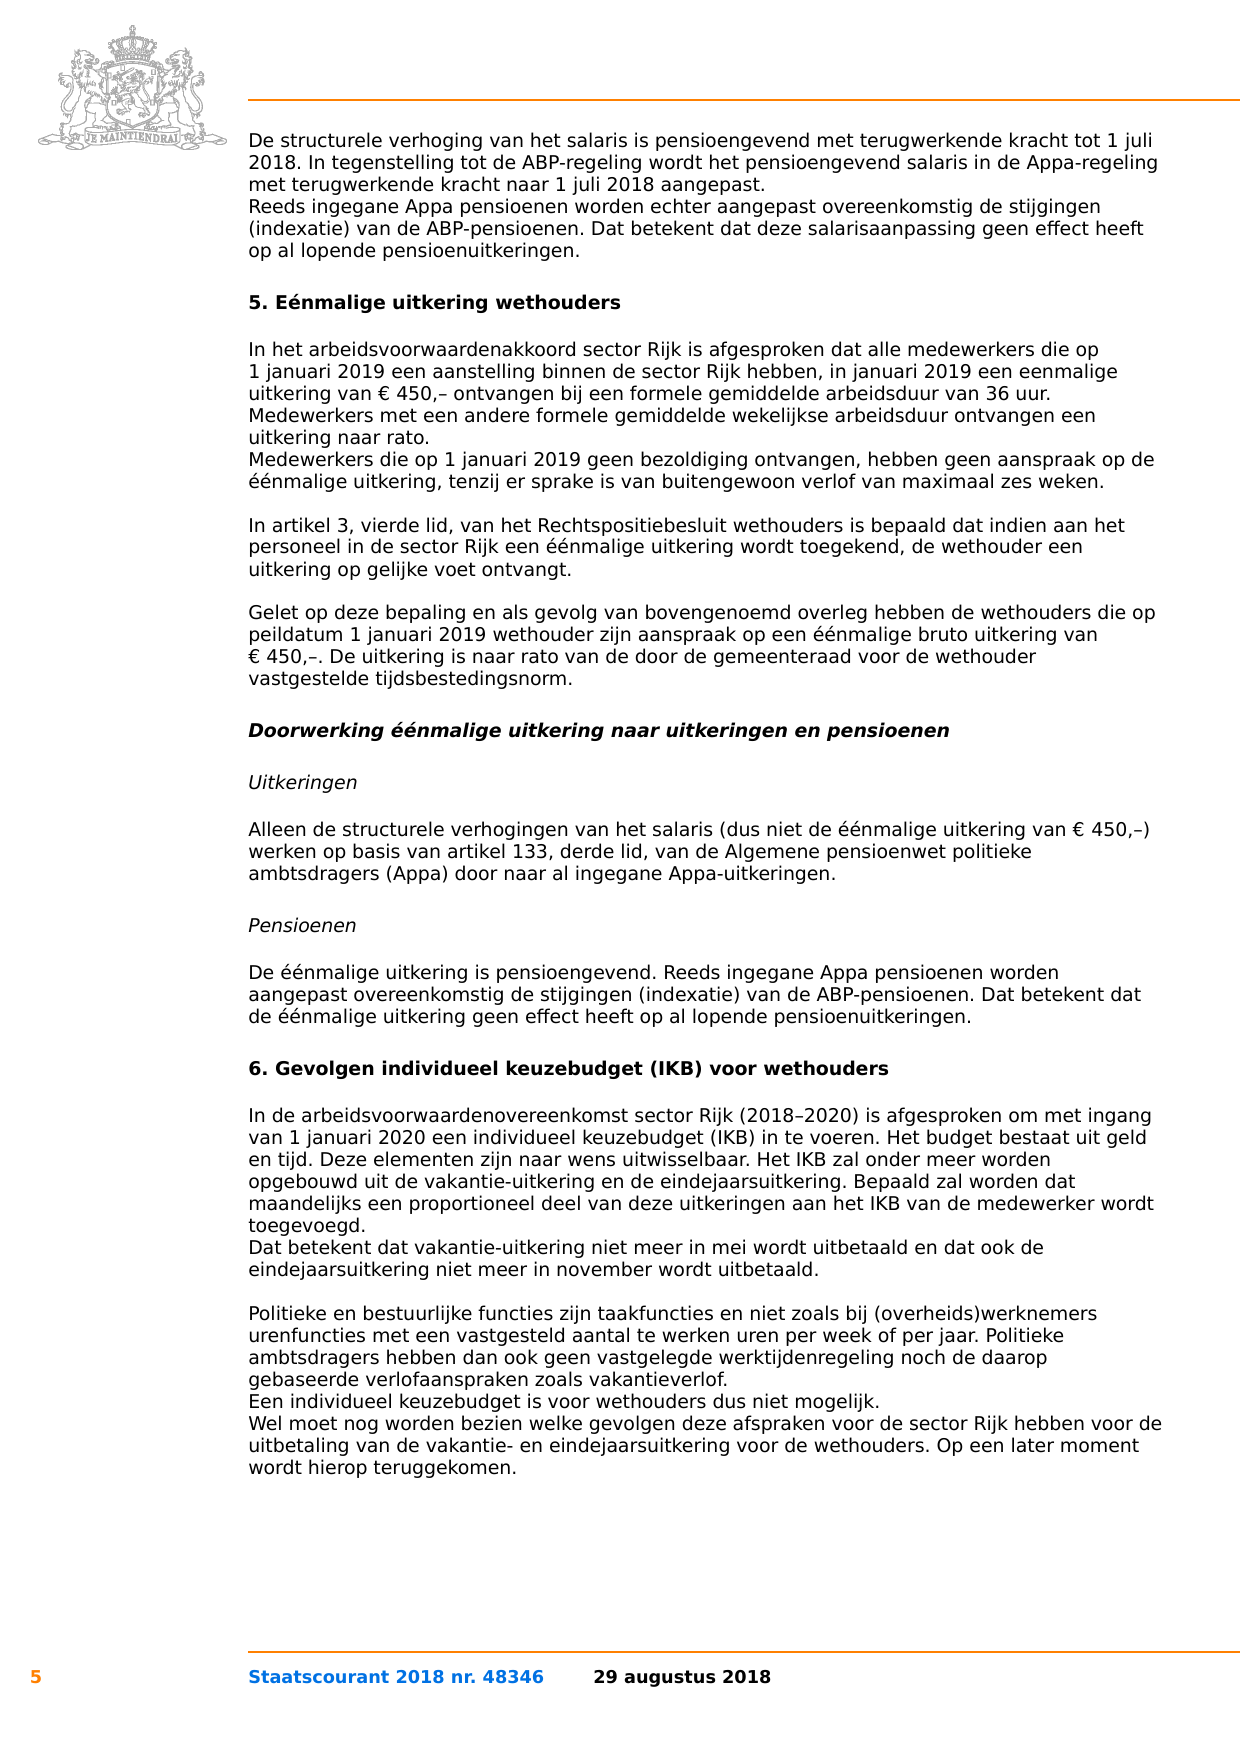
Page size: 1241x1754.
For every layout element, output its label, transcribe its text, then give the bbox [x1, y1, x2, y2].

text Politieke en bestuurlijke functies zijn taakfuncties en niet zoals bij (overheids)werknemers urenfuncties met een vastgesteld aantal te werken uren per week of per jaar. Politieke ambtsdragers hebben dan ook geen vastgelegde werktijdenregeling noch de daarop gebaseerde verlofaanspraken zoals vakantieverlof. [248, 1303, 1163, 1391]
text In de arbeidsvoorwaardenovereenkomst sector Rijk (2018–2020) is afgesproken om met ingang van 1 januari 2020 een individueel keuzebudget (IKB) in te voeren. Het budget bestaat uit geld en tijd. Deze elementen zijn naar wens uitwisselbaar. Het IKB zal onder meer worden opgebouwd uit de vakantie-uitkering en de eindejaarsuitkering. Bepaald zal worden dat maandelijks een proportioneel deel van deze uitkeringen aan het IKB van de medewerker wordt toegevoegd. [248, 1105, 1163, 1237]
subtitle 5. Eénmalige uitkering wethouders [248, 292, 1163, 314]
picture [38, 25, 227, 150]
subtitle Uitkeringen [248, 772, 1163, 794]
subtitle 6. Gevolgen individueel keuzebudget (IKB) voor wethouders [248, 1058, 1163, 1080]
text Medewerkers die op 1 januari 2019 geen bezoldiging ontvangen, hebben geen aanspraak op de éénmalige uitkering, tenzij er sprake is van buitengewoon verlof van maximaal zes weken. [248, 449, 1163, 493]
text In artikel 3, vierde lid, van het Rechtspositiebesluit wethouders is bepaald dat indien aan het personeel in de sector Rijk een éénmalige uitkering wordt toegekend, de wethouder een uitkering op gelijke voet ontvangt. [248, 514, 1163, 580]
text Alleen de structurele verhogingen van het salaris (dus niet de éénmalige uitkering van € 450,–) werken op basis van artikel 133, derde lid, van de Algemene pensioenwet politieke ambtsdragers (Appa) door naar al ingegane Appa-uitkeringen. [248, 819, 1163, 885]
text Dat betekent dat vakantie-uitkering niet meer in mei wordt uitbetaald en dat ook de eindejaarsuitkering niet meer in november wordt uitbetaald. [248, 1237, 1163, 1281]
text Gelet op deze bepaling en als gevolg van bovengenoemd overleg hebben de wethouders die op peildatum 1 januari 2019 wethouder zijn aanspraak op een éénmalige bruto uitkering van € 450,–. De uitkering is naar rato van de door de gemeenteraad voor de wethouder vastgestelde tijdsbestedingsnorm. [248, 602, 1163, 690]
text Reeds ingegane Appa pensioenen worden echter aangepast overeenkomstig de stijgingen (indexatie) van de ABP-pensioenen. Dat betekent dat deze salarisaanpassing geen effect heeft op al lopende pensioenuitkeringen. [248, 196, 1163, 262]
text De structurele verhoging van het salaris is pensioengevend met terugwerkende kracht tot 1 juli 2018. In tegenstelling tot de ABP-regeling wordt het pensioengevend salaris in de Appa-regeling met terugwerkende kracht naar 1 juli 2018 aangepast. [248, 130, 1163, 196]
text Een individueel keuzebudget is voor wethouders dus niet mogelijk. [248, 1391, 1163, 1413]
subtitle Pensioenen [248, 915, 1163, 937]
text Wel moet nog worden bezien welke gevolgen deze afspraken voor de sector Rijk hebben voor de uitbetaling van de vakantie- en eindejaarsuitkering voor de wethouders. Op een later moment wordt hierop teruggekomen. [248, 1413, 1163, 1478]
subtitle Doorwerking éénmalige uitkering naar uitkeringen en pensioenen [248, 720, 1163, 742]
text De éénmalige uitkering is pensioengevend. Reeds ingegane Appa pensioenen worden aangepast overeenkomstig de stijgingen (indexatie) van de ABP-pensioenen. Dat betekent dat de éénmalige uitkering geen effect heeft op al lopende pensioenuitkeringen. [248, 962, 1163, 1028]
text In het arbeidsvoorwaardenakkoord sector Rijk is afgesproken dat alle medewerkers die op 1 januari 2019 een aanstelling binnen de sector Rijk hebben, in januari 2019 een eenmalige uitkering van € 450,– ontvangen bij een formele gemiddelde arbeidsduur van 36 uur. Medewerkers met een andere formele gemiddelde wekelijkse arbeidsduur ontvangen een uitkering naar rato. [248, 339, 1163, 449]
